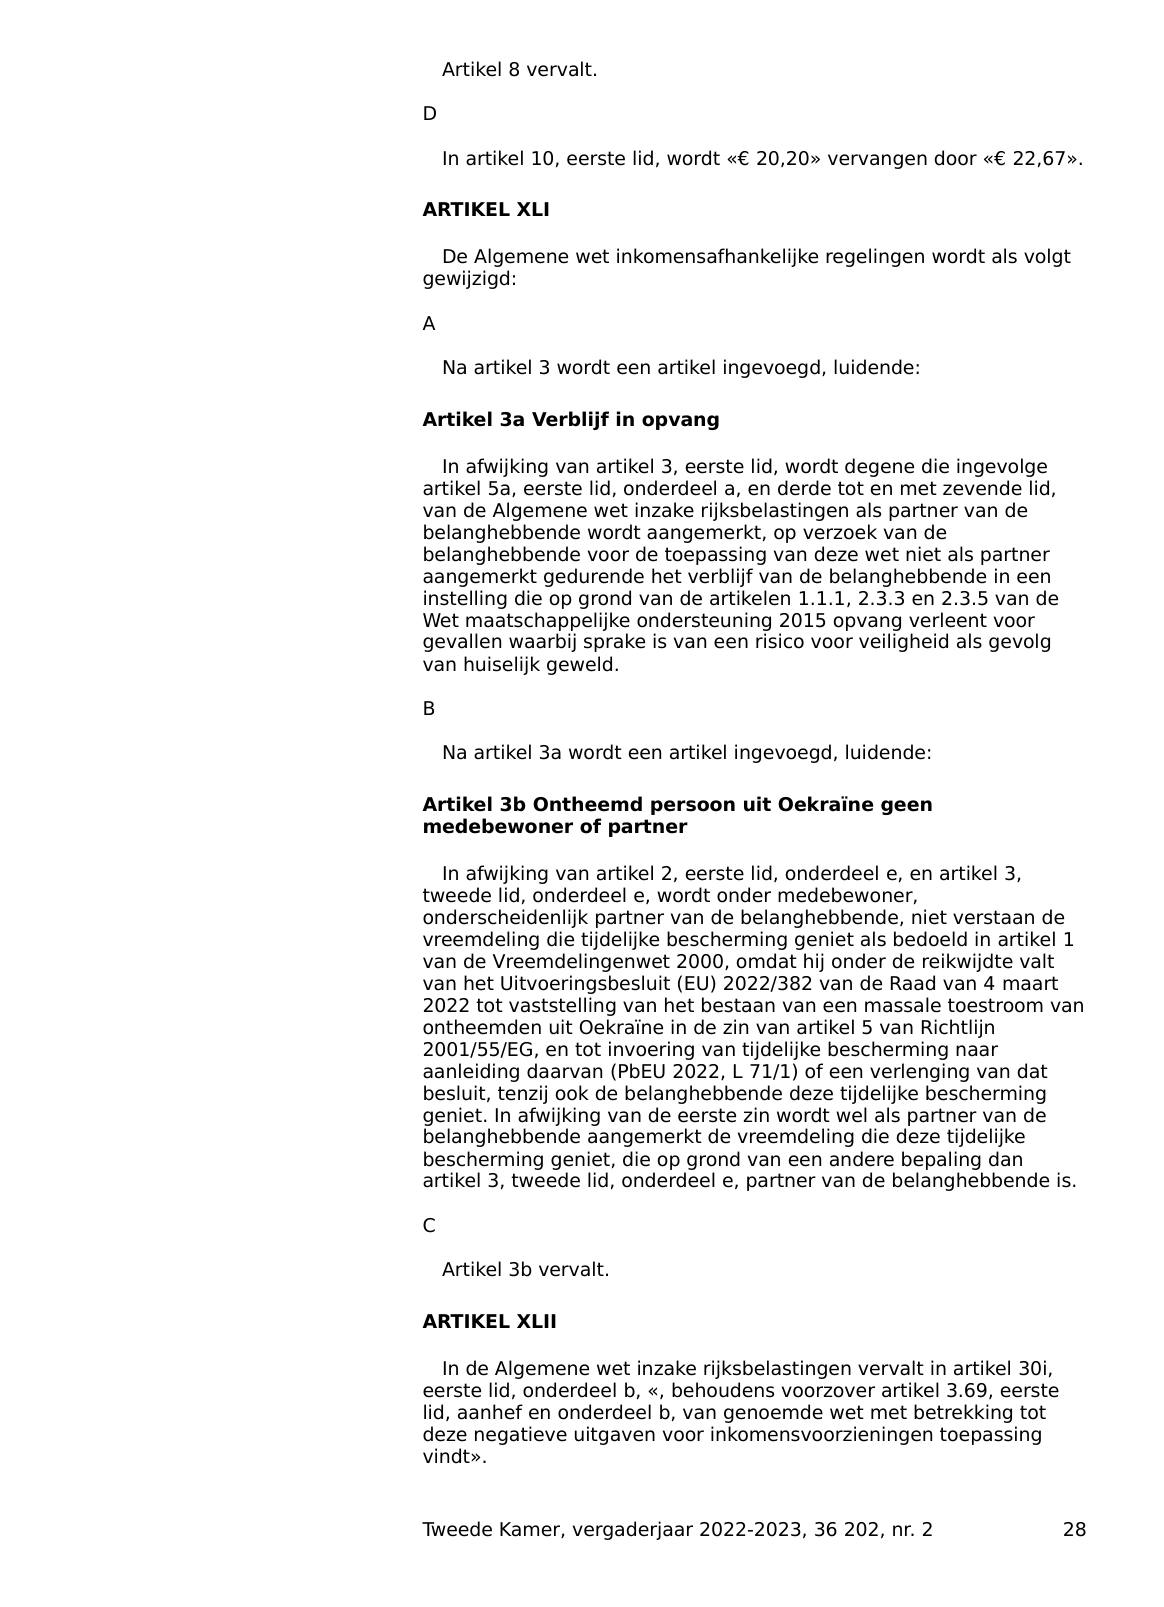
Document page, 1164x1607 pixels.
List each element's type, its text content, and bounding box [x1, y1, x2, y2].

text De Algemene wet inkomensafhankelijke regelingen wordt als volgt gewijzigd: [422, 246, 1087, 290]
text In de Algemene wet inzake rijksbelastingen vervalt in artikel 30i, eerste lid, onderdeel b, «, behoudens voorzover artikel 3.69, eerste lid, aanhef en onderdeel b, van genoemde wet met betrekking tot deze negatieve uitgaven voor inkomensvoorzieningen toepassing vindt». [422, 1358, 1087, 1468]
text C [422, 1214, 1087, 1237]
text In afwijking van artikel 3, eerste lid, wordt degene die ingevolge artikel 5a, eerste lid, onderdeel a, en derde tot en met zevende lid, van de Algemene wet inzake rijksbelastingen als partner van de belanghebbende wordt aangemerkt, op verzoek van de belanghebbende voor de toepassing van deze wet niet als partner aangemerkt gedurende het verblijf van de belanghebbende in een instelling die op grond van de artikelen 1.1.1, 2.3.3 en 2.3.5 van de Wet maatschappelijke ondersteuning 2015 opvang verleent voor gevallen waarbij sprake is van een risico voor veiligheid als gevolg van huiselijk geweld. [422, 456, 1087, 675]
text In artikel 10, eerste lid, wordt «€ 20,20» vervangen door «€ 22,67». [422, 147, 1087, 169]
subtitle ARTIKEL XLII [422, 1311, 1087, 1333]
text D [422, 103, 1087, 125]
text In afwijking van artikel 2, eerste lid, onderdeel e, en artikel 3, tweede lid, onderdeel e, wordt onder medebewoner, onderscheidenlijk partner van de belanghebbende, niet verstaan de vreemdeling die tijdelijke bescherming geniet als bedoeld in artikel 1 van de Vreemdelingenwet 2000, omdat hij onder de reikwijdte valt van het Uitvoeringsbesluit (EU) 2022/382 van de Raad van 4 maart 2022 tot vaststelling van het bestaan van een massale toestroom van ontheemden uit Oekraïne in de zin van artikel 5 van Richtlijn 2001/55/EG, en tot invoering van tijdelijke bescherming naar aanleiding daarvan (PbEU 2022, L 71/1) of een verlenging van dat besluit, tenzij ook de belanghebbende deze tijdelijke bescherming geniet. In afwijking van de eerste zin wordt wel als partner van de belanghebbende aangemerkt de vreemdeling die deze tijdelijke bescherming geniet, die op grond van een andere bepaling dan artikel 3, tweede lid, onderdeel e, partner van de belanghebbende is. [422, 863, 1087, 1192]
text Na artikel 3 wordt een artikel ingevoegd, luidende: [422, 357, 1087, 379]
text A [422, 312, 1087, 334]
text Artikel 8 vervalt. [422, 59, 1087, 81]
text Artikel 3b vervalt. [422, 1259, 1087, 1281]
subtitle ARTIKEL XLI [422, 199, 1087, 221]
subtitle Artikel 3a Verblijf in opvang [422, 409, 1087, 431]
subtitle Artikel 3b Ontheemd persoon uit Oekraïne geen medebewoner of partner [422, 794, 1087, 838]
text Na artikel 3a wordt een artikel ingevoegd, luidende: [422, 742, 1087, 764]
text B [422, 698, 1087, 719]
